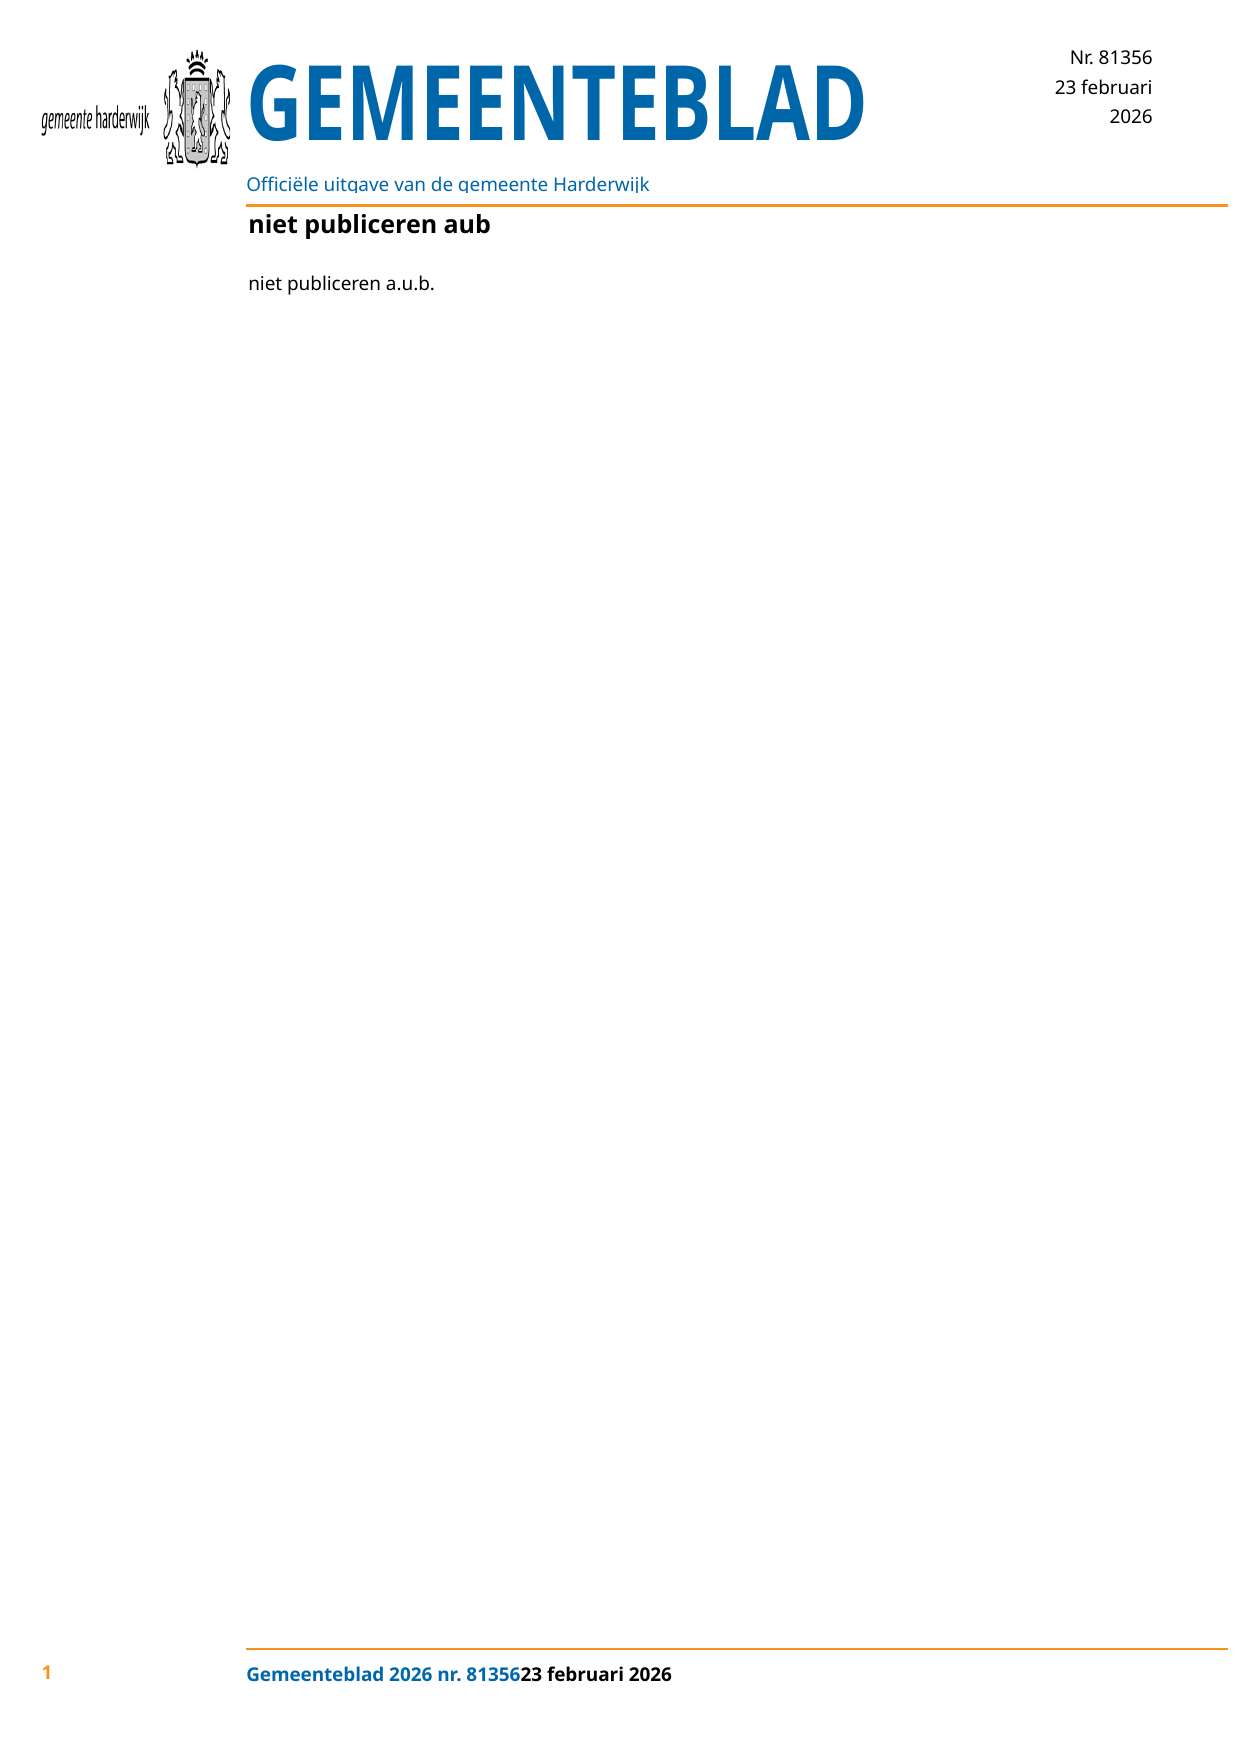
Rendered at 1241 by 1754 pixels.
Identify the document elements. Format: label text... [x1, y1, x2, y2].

picture [41, 47, 231, 172]
text niet publiceren a.u.b. [248, 270, 1152, 296]
text niet publiceren aub [248, 207, 1152, 241]
